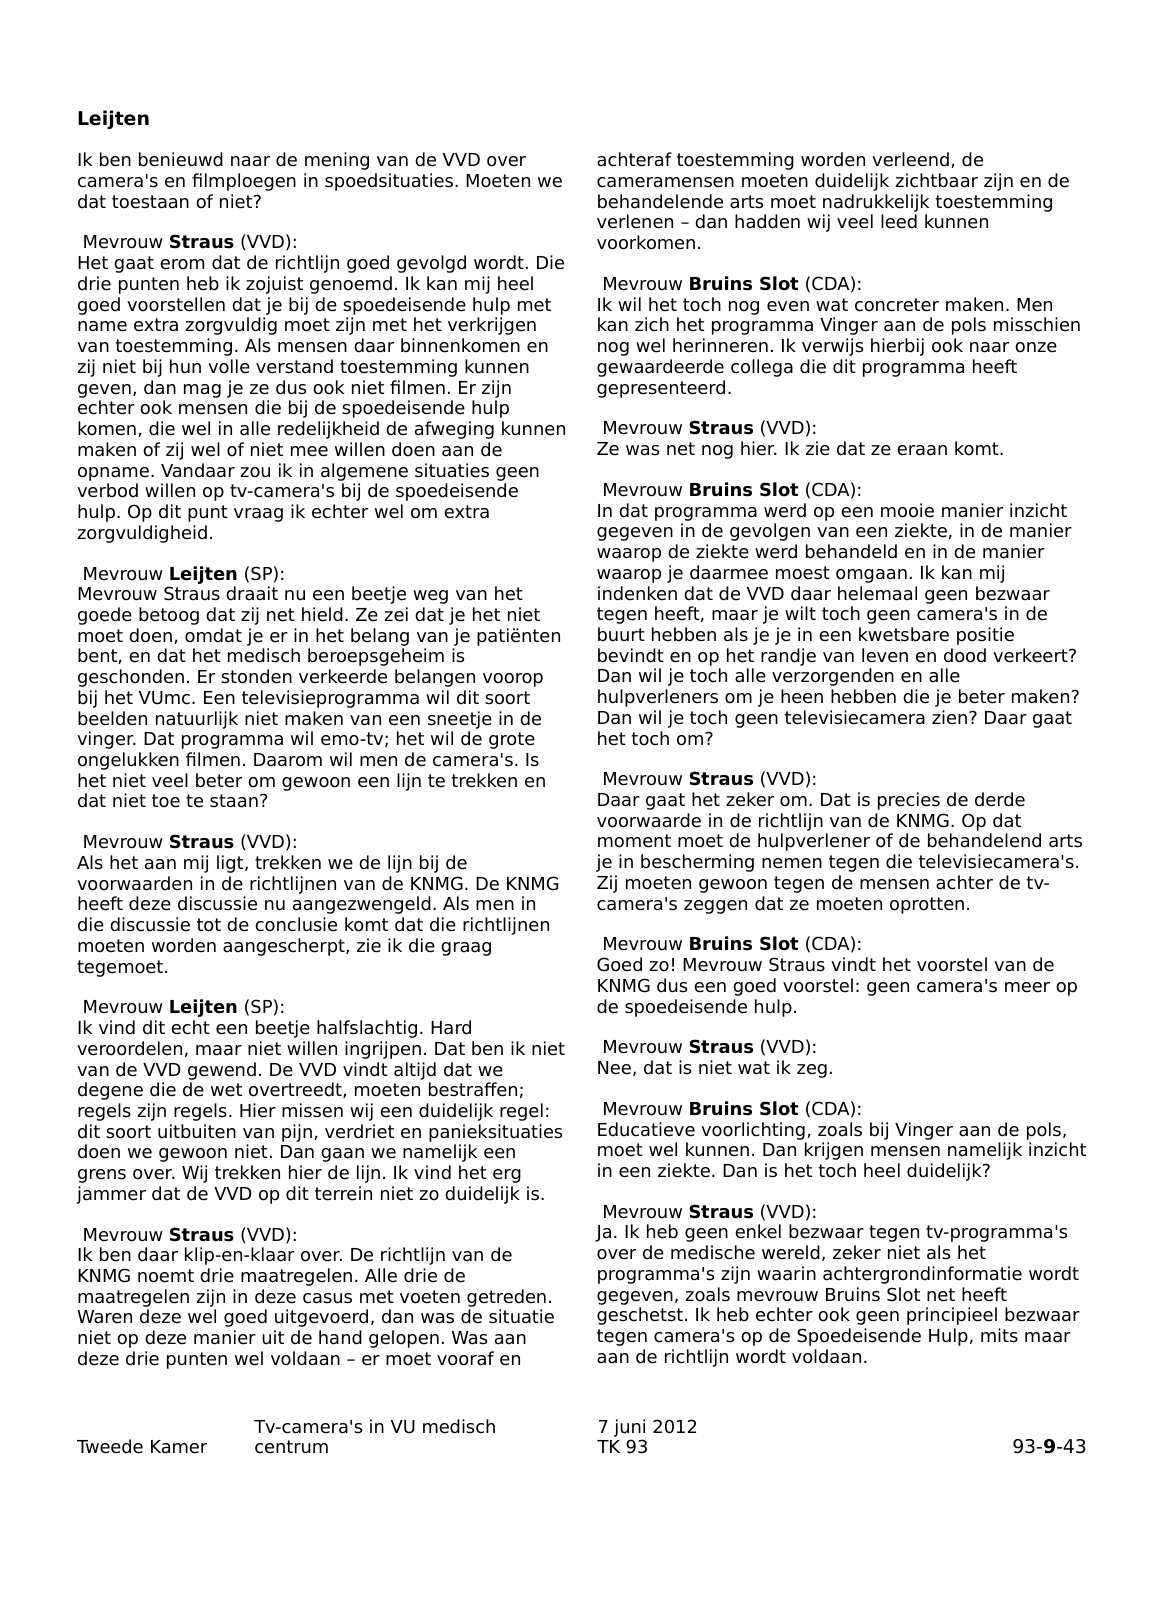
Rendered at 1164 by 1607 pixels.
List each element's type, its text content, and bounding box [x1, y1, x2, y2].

text Mevrouw Straus draait nu een beetje weg van het goede betoog dat zij net hield. Ze zei dat je het niet moet doen, omdat je er in het belang van je patiënten bent, en dat het medisch beroepsgeheim is geschonden. Er stonden verkeerde belangen voorop bij het VUmc. Een televisieprogramma wil dit soort beelden natuurlijk niet maken van een sneetje in de vinger. Dat programma wil emo-tv; het wil de grote ongelukken filmen. Daarom wil men de camera's. Is het niet veel beter om gewoon een lijn te trekken en dat niet toe te staan? [77, 584, 567, 812]
text Als het aan mij ligt, trekken we de lijn bij de voorwaarden in de richtlijnen van de KNMG. De KNMG heeft deze discussie nu aangezwengeld. Als men in die discussie tot de conclusie komt dat die richtlijnen moeten worden aangescherpt, zie ik die graag tegemoet. [77, 853, 567, 977]
text Ze was net nog hier. Ik zie dat ze eraan komt. [596, 439, 1087, 460]
text Educatieve voorlichting, zoals bij Vinger aan de pols, moet wel kunnen. Dan krijgen mensen namelijk inzicht in een ziekte. Dan is het toch heel duidelijk? [596, 1119, 1087, 1182]
text Mevrouw Straus (VVD): [77, 232, 567, 253]
text Mevrouw Bruins Slot (CDA): [596, 274, 1087, 294]
text Mevrouw Bruins Slot (CDA): [596, 934, 1087, 955]
text Het gaat erom dat de richtlijn goed gevolgd wordt. Die drie punten heb ik zojuist genoemd. Ik kan mij heel goed voorstellen dat je bij de spoedeisende hulp met name extra zorgvuldig moet zijn met het verkrijgen van toestemming. Als mensen daar binnenkomen en zij niet bij hun volle verstand toestemming kunnen geven, dan mag je ze dus ook niet filmen. Er zijn echter ook mensen die bij de spoedeisende hulp komen, die wel in alle redelijkheid de afweging kunnen maken of zij wel of niet mee willen doen aan de opname. Vandaar zou ik in algemene situaties geen verbod willen op tv-camera's bij de spoedeisende hulp. Op dit punt vraag ik echter wel om extra zorgvuldigheid. [77, 253, 567, 543]
text Nee, dat is niet wat ik zeg. [596, 1058, 1087, 1079]
text Mevrouw Straus (VVD): [596, 1202, 1087, 1222]
text Mevrouw Straus (VVD): [596, 769, 1087, 790]
text Mevrouw Straus (VVD): [77, 832, 567, 853]
text Mevrouw Leijten (SP): [77, 997, 567, 1018]
text Ik ben daar klip-en-klaar over. De richtlijn van de KNMG noemt drie maatregelen. Alle drie de maatregelen zijn in deze casus met voeten getreden. Waren deze wel goed uitgevoerd, dan was de situatie niet op deze manier uit de hand gelopen. Was aan deze drie punten wel voldaan – er moet vooraf en [77, 1245, 567, 1369]
text Ik wil het toch nog even wat concreter maken. Men kan zich het programma Vinger aan de pols misschien nog wel herinneren. Ik verwijs hierbij ook naar onze gewaardeerde collega die dit programma heeft gepresenteerd. [596, 294, 1087, 398]
text In dat programma werd op een mooie manier inzicht gegeven in de gevolgen van een ziekte, in de manier waarop de ziekte werd behandeld en in de manier waarop je daarmee moest omgaan. Ik kan mij indenken dat de VVD daar helemaal geen bezwaar tegen heeft, maar je wilt toch geen camera's in de buurt hebben als je je in een kwetsbare positie bevindt en op het randje van leven en dood verkeert? Dan wil je toch alle verzorgenden en alle hulpverleners om je heen hebben die je beter maken? Dan wil je toch geen televisiecamera zien? Daar gaat het toch om? [596, 500, 1087, 749]
text Ik ben benieuwd naar de mening van de VVD over camera's en filmploegen in spoedsituaties. Moeten we dat toestaan of niet? [77, 150, 567, 212]
text Mevrouw Straus (VVD): [77, 1224, 567, 1245]
text Mevrouw Straus (VVD): [596, 1037, 1087, 1058]
text achteraf toestemming worden verleend, de cameramensen moeten duidelijk zichtbaar zijn en de behandelende arts moet nadrukkelijk toestemming verlenen – dan hadden wij veel leed kunnen voorkomen. [596, 150, 1087, 254]
text Goed zo! Mevrouw Straus vindt het voorstel van de KNMG dus een goed voorstel: geen camera's meer op de spoedeisende hulp. [596, 955, 1087, 1017]
text Ik vind dit echt een beetje halfslachtig. Hard veroordelen, maar niet willen ingrijpen. Dat ben ik niet van de VVD gewend. De VVD vindt altijd dat we degene die de wet overtreedt, moeten bestraffen; regels zijn regels. Hier missen wij een duidelijk regel: dit soort uitbuiten van pijn, verdriet en panieksituaties doen we gewoon niet. Dan gaan we namelijk een grens over. Wij trekken hier de lijn. Ik vind het erg jammer dat de VVD op dit terrein niet zo duidelijk is. [77, 1018, 567, 1204]
text Mevrouw Straus (VVD): [596, 418, 1087, 439]
text Mevrouw Bruins Slot (CDA): [596, 1099, 1087, 1119]
text Mevrouw Bruins Slot (CDA): [596, 480, 1087, 500]
text Mevrouw Leijten (SP): [77, 563, 567, 584]
text Ja. Ik heb geen enkel bezwaar tegen tv-programma's over de medische wereld, zeker niet als het programma's zijn waarin achtergrondinformatie wordt gegeven, zoals mevrouw Bruins Slot net heeft geschetst. Ik heb echter ook geen principieel bezwaar tegen camera's op de Spoedeisende Hulp, mits maar aan de richtlijn wordt voldaan. [596, 1222, 1087, 1367]
text Daar gaat het zeker om. Dat is precies de derde voorwaarde in de richtlijn van de KNMG. Op dat moment moet de hulpverlener of de behandelend arts je in bescherming nemen tegen die televisiecamera's. Zij moeten gewoon tegen de mensen achter de tv-camera's zeggen dat ze moeten oprotten. [596, 790, 1087, 914]
